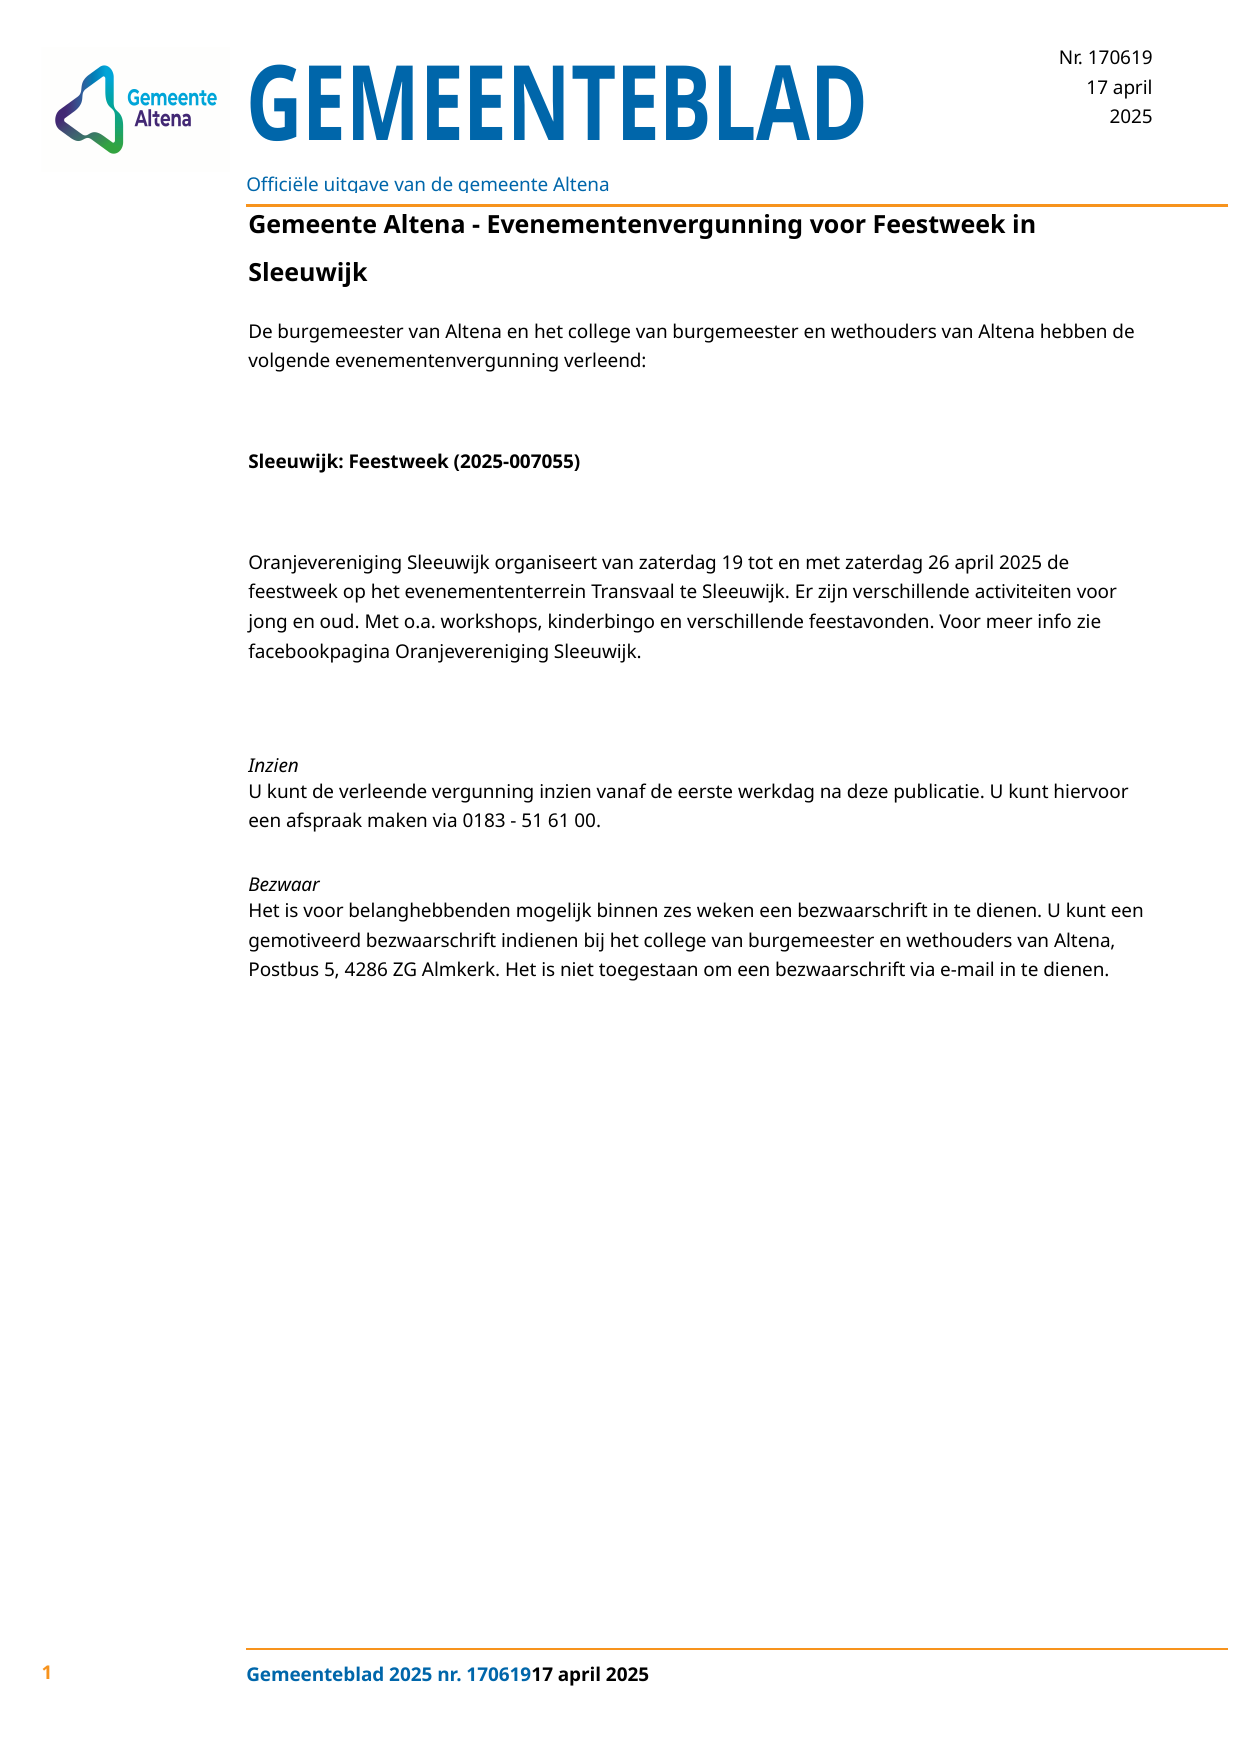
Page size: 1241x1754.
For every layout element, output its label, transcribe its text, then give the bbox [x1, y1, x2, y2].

text Het is voor belanghebbenden mogelijk binnen zes weken een bezwaarschrift in te dienen. U kunt een gemotiveerd bezwaarschrift indienen bij het college van burgemeester en wethouders van Altena, Postbus 5, 4286 ZG Almkerk. Het is niet toegestaan om een bezwaarschrift via e-mail in te dienen. [248, 897, 1152, 982]
text Oranjevereniging Sleeuwijk organiseert van zaterdag 19 tot en met zaterdag 26 april 2025 de feestweek op het evenemententerrein Transvaal te Sleeuwijk. Er zijn verschillende activiteiten voor jong en oud. Met o.a. workshops, kinderbingo en verschillende feestavonden. Voor meer info zie facebookpagina Oranjevereniging Sleeuwijk. [248, 549, 1152, 664]
text U kunt de verleende vergunning inzien vanaf de eerste werkdag na deze publicatie. U kunt hiervoor een afspraak maken via 0183 - 51 61 00. [248, 778, 1152, 833]
picture [41, 47, 231, 172]
text Sleeuwijk: Feestweek (2025-007055) [248, 448, 1152, 474]
text Inzien [248, 752, 1152, 778]
text Bezwaar [248, 872, 1152, 897]
text Gemeente Altena - Evenementenvergunning voor Feestweek in Sleeuwijk [248, 207, 1152, 288]
text De burgemeester van Altena en het college van burgemeester en wethouders van Altena hebben de volgende evenementenvergunning verleend: [248, 318, 1152, 373]
